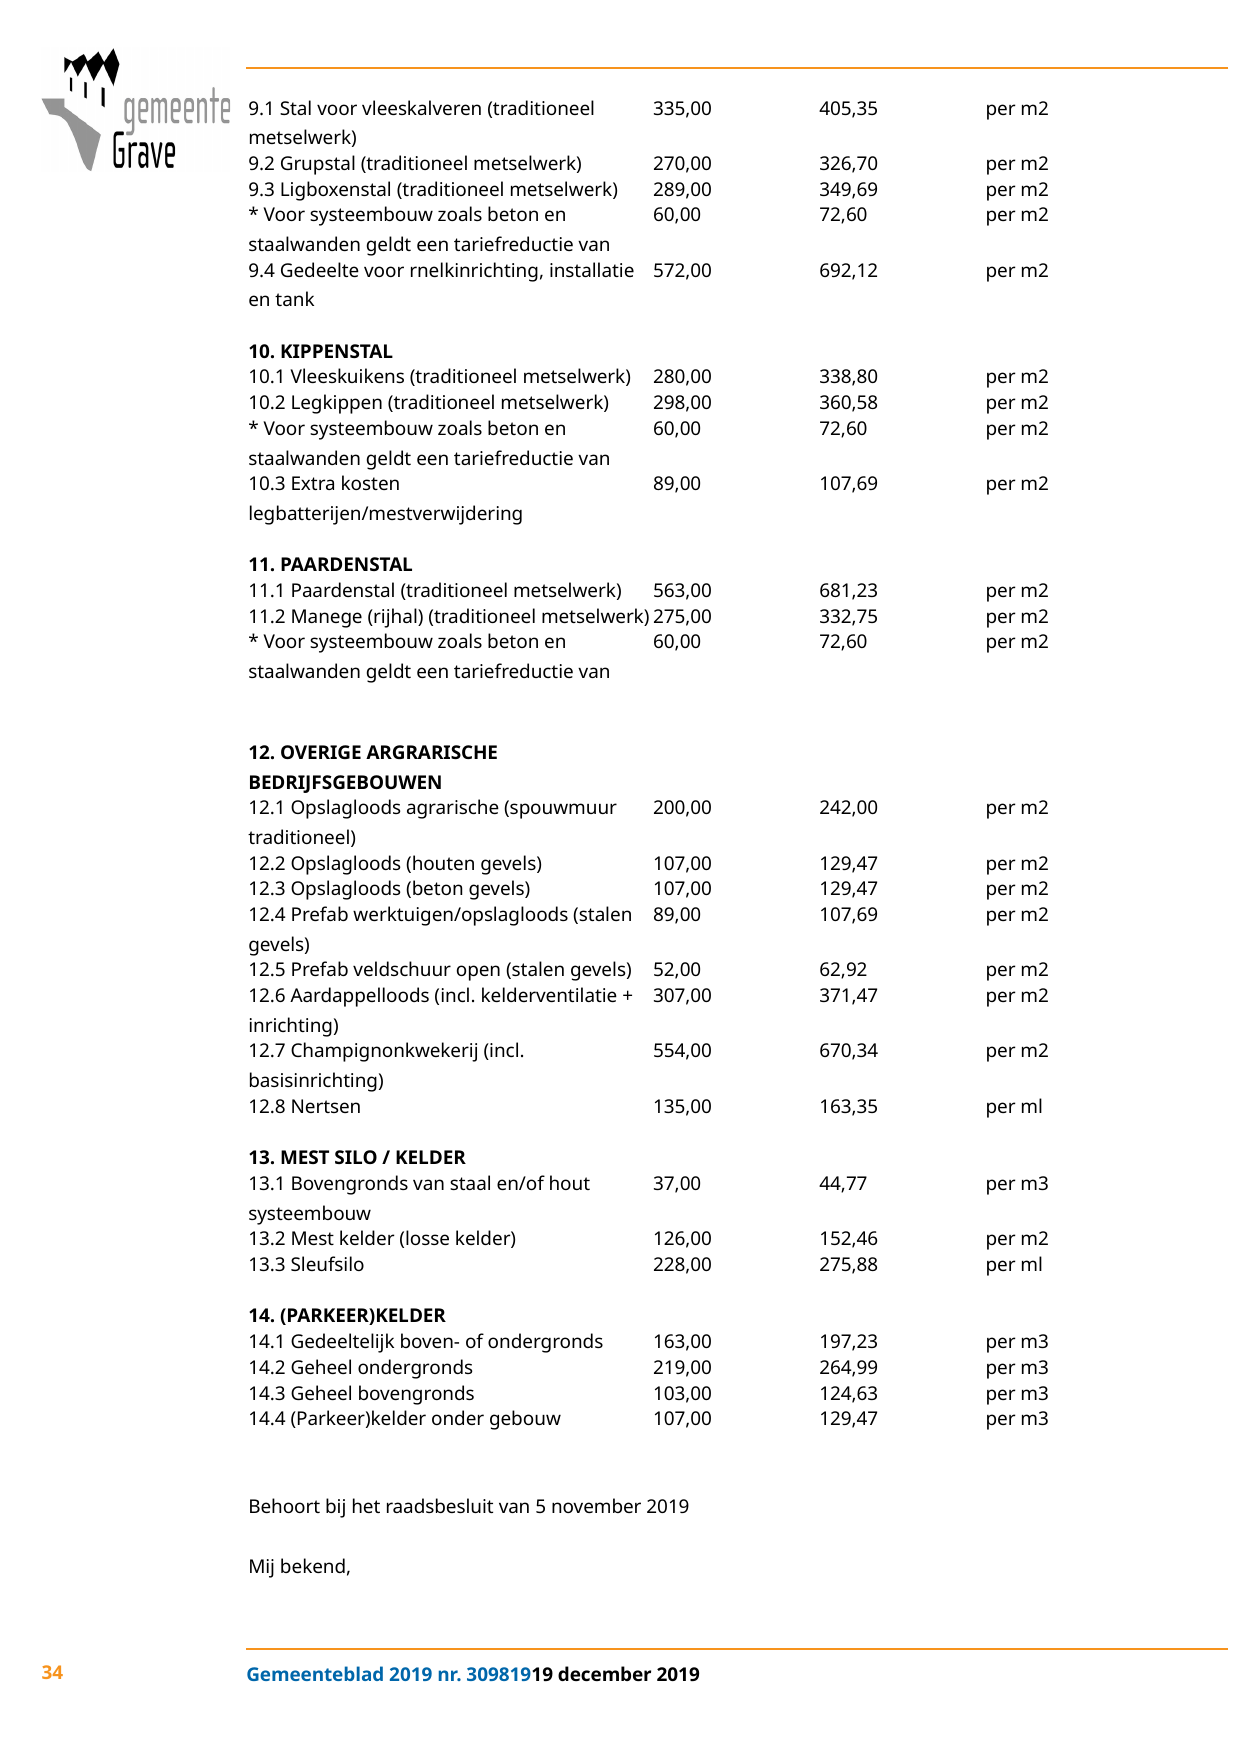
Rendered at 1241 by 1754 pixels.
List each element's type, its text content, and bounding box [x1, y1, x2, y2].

table_cell per m2 [985, 176, 1152, 202]
table_cell [653, 551, 819, 577]
table_cell 270,00 [653, 150, 819, 176]
table_cell per m2 [985, 876, 1152, 901]
table_cell per m2 [985, 629, 1152, 684]
table_cell per m2 [985, 364, 1152, 389]
table_cell 60,00 [653, 629, 819, 684]
table_cell [819, 1277, 985, 1303]
table_cell 332,75 [819, 603, 985, 629]
table_cell [819, 684, 985, 739]
table_cell 89,00 [653, 470, 819, 526]
table_cell [985, 551, 1152, 577]
table_cell [653, 1277, 819, 1303]
table_cell 692,12 [819, 257, 985, 312]
table_cell 681,23 [819, 577, 985, 603]
table_cell 37,00 [653, 1170, 819, 1226]
table_cell [653, 312, 819, 338]
table_cell 60,00 [653, 415, 819, 470]
table_cell 275,88 [819, 1251, 985, 1277]
table_cell [985, 1303, 1152, 1328]
table_cell 163,35 [819, 1093, 985, 1119]
table_cell [653, 684, 819, 739]
table_cell per m2 [985, 603, 1152, 629]
table_cell 326,70 [819, 150, 985, 176]
table_cell 298,00 [653, 389, 819, 415]
table_cell per ml [985, 1251, 1152, 1277]
table_cell per m2 [985, 150, 1152, 176]
table_cell 12.1 Opslagloods agrarische (spouwmuur traditioneel) [248, 795, 653, 850]
table_cell 228,00 [653, 1251, 819, 1277]
table_cell 14.4 (Parkeer)kelder onder gebouw [248, 1406, 653, 1431]
table_cell per m2 [985, 901, 1152, 957]
table_cell 14.1 Gedeeltelijk boven- of ondergronds [248, 1329, 653, 1354]
table_cell [985, 526, 1152, 551]
table_cell 124,63 [819, 1380, 985, 1406]
table_cell per m2 [985, 795, 1152, 850]
table_cell 107,69 [819, 470, 985, 526]
table_cell 129,47 [819, 1406, 985, 1431]
table_cell per m2 [985, 1038, 1152, 1093]
table_cell 280,00 [653, 364, 819, 389]
table_cell 275,00 [653, 603, 819, 629]
table_cell per m3 [985, 1170, 1152, 1226]
table_cell 12.5 Prefab veldschuur open (stalen gevels) [248, 957, 653, 982]
table_cell [819, 312, 985, 338]
table_cell 13.3 Sleufsilo [248, 1251, 653, 1277]
text Behoort bij het raadsbesluit van 5 november 2019 [248, 1494, 1152, 1519]
table_cell * Voor systeembouw zoals beton en staalwanden geldt een tariefreductie van [248, 415, 653, 470]
table_cell 52,00 [653, 957, 819, 982]
table_cell [653, 1303, 819, 1328]
table_cell 405,35 [819, 95, 985, 150]
table_cell 129,47 [819, 850, 985, 876]
table_cell 60,00 [653, 202, 819, 257]
table_cell 14. (PARKEER)KELDER [248, 1303, 653, 1328]
table_cell 360,58 [819, 389, 985, 415]
table_cell [248, 312, 653, 338]
table_cell 13.1 Bovengronds van staal en/of hout systeembouw [248, 1170, 653, 1226]
table_cell 563,00 [653, 577, 819, 603]
table_cell per m2 [985, 257, 1152, 312]
table_cell per m2 [985, 95, 1152, 150]
table_cell per m2 [985, 577, 1152, 603]
table_cell 72,60 [819, 415, 985, 470]
table_cell 371,47 [819, 983, 985, 1038]
table_cell [985, 1277, 1152, 1303]
table_cell 9.2 Grupstal (traditioneel metselwerk) [248, 150, 653, 176]
table_cell 44,77 [819, 1170, 985, 1226]
table_cell [248, 526, 653, 551]
table_cell 135,00 [653, 1093, 819, 1119]
table_cell 12.2 Opslagloods (houten gevels) [248, 850, 653, 876]
table_cell 10.2 Legkippen (traditioneel metselwerk) [248, 389, 653, 415]
table_cell 107,00 [653, 1406, 819, 1431]
table_cell 62,92 [819, 957, 985, 982]
table_cell 307,00 [653, 983, 819, 1038]
table_cell 11.2 Manege (rijhal) (traditioneel metselwerk) [248, 603, 653, 629]
text Mij bekend, [248, 1553, 1152, 1579]
table_cell 9.1 Stal voor vleeskalveren (traditioneel metselwerk) [248, 95, 653, 150]
table_cell 126,00 [653, 1226, 819, 1251]
table_cell per m3 [985, 1406, 1152, 1431]
table_cell [985, 338, 1152, 364]
table_cell 349,69 [819, 176, 985, 202]
table_cell 10.1 Vleeskuikens (traditioneel metselwerk) [248, 364, 653, 389]
table_cell 12.3 Opslagloods (beton gevels) [248, 876, 653, 901]
table_cell [653, 526, 819, 551]
table_cell 13. MEST SILO / KELDER [248, 1145, 653, 1170]
table_cell [819, 1303, 985, 1328]
table_cell per m2 [985, 1226, 1152, 1251]
table_cell 338,80 [819, 364, 985, 389]
table_cell 554,00 [653, 1038, 819, 1093]
table_cell 107,00 [653, 850, 819, 876]
table_cell 103,00 [653, 1380, 819, 1406]
table_cell per m2 [985, 389, 1152, 415]
table_cell [819, 1145, 985, 1170]
table_cell 72,60 [819, 629, 985, 684]
table_cell per ml [985, 1093, 1152, 1119]
table_cell per m3 [985, 1329, 1152, 1354]
table_cell per m3 [985, 1354, 1152, 1380]
table_cell per m2 [985, 415, 1152, 470]
table_cell [819, 526, 985, 551]
table_cell 107,69 [819, 901, 985, 957]
table_cell 89,00 [653, 901, 819, 957]
table_cell 12. OVERIGE ARGRARISCHE BEDRIJFSGEBOUWEN [248, 739, 653, 794]
table_cell [819, 739, 985, 794]
table_cell 14.2 Geheel ondergronds [248, 1354, 653, 1380]
table_cell 572,00 [653, 257, 819, 312]
table_cell 107,00 [653, 876, 819, 901]
table_cell [248, 1119, 1152, 1144]
table_cell 10.3 Extra kosten legbatterijen/mestverwijdering [248, 470, 653, 526]
table_cell per m2 [985, 983, 1152, 1038]
table_cell 10. KIPPENSTAL [248, 338, 653, 364]
table_cell 12.7 Champignonkwekerij (incl. basisinrichting) [248, 1038, 653, 1093]
table_cell per m3 [985, 1380, 1152, 1406]
table_cell [653, 1145, 819, 1170]
table_cell 72,60 [819, 202, 985, 257]
table_cell 14.3 Geheel bovengronds [248, 1380, 653, 1406]
picture [41, 47, 231, 172]
table_cell 219,00 [653, 1354, 819, 1380]
table_cell [985, 1145, 1152, 1170]
table_cell 152,46 [819, 1226, 985, 1251]
table_cell 11.1 Paardenstal (traditioneel metselwerk) [248, 577, 653, 603]
table_cell [985, 739, 1152, 794]
table_cell 670,34 [819, 1038, 985, 1093]
table_cell [985, 684, 1152, 739]
table_cell [653, 338, 819, 364]
table_cell 335,00 [653, 95, 819, 150]
table_cell [985, 312, 1152, 338]
table_cell 9.3 Ligboxenstal (traditioneel metselwerk) [248, 176, 653, 202]
table_cell [248, 1277, 653, 1303]
table_cell 11. PAARDENSTAL [248, 551, 653, 577]
table_cell 200,00 [653, 795, 819, 850]
table_cell per m2 [985, 957, 1152, 982]
table_cell 12.4 Prefab werktuigen/opslagloods (stalen gevels) [248, 901, 653, 957]
table_cell 242,00 [819, 795, 985, 850]
table_cell 9.4 Gedeelte voor rnelkinrichting, installatie en tank [248, 257, 653, 312]
table_cell [653, 739, 819, 794]
table_cell [819, 551, 985, 577]
table_cell * Voor systeembouw zoals beton en staalwanden geldt een tariefreductie van [248, 202, 653, 257]
table_cell per m2 [985, 202, 1152, 257]
table_cell * Voor systeembouw zoals beton en staalwanden geldt een tariefreductie van [248, 629, 653, 684]
table_cell 264,99 [819, 1354, 985, 1380]
table_cell [248, 684, 653, 739]
table_cell 129,47 [819, 876, 985, 901]
table_cell 12.8 Nertsen [248, 1093, 653, 1119]
table_cell 13.2 Mest kelder (losse kelder) [248, 1226, 653, 1251]
table_cell 289,00 [653, 176, 819, 202]
table_cell 197,23 [819, 1329, 985, 1354]
table_cell 163,00 [653, 1329, 819, 1354]
table_cell per m2 [985, 850, 1152, 876]
table_cell [819, 338, 985, 364]
table_cell 12.6 Aardappelloods (incl. kelderventilatie + inrichting) [248, 983, 653, 1038]
table_cell per m2 [985, 470, 1152, 526]
